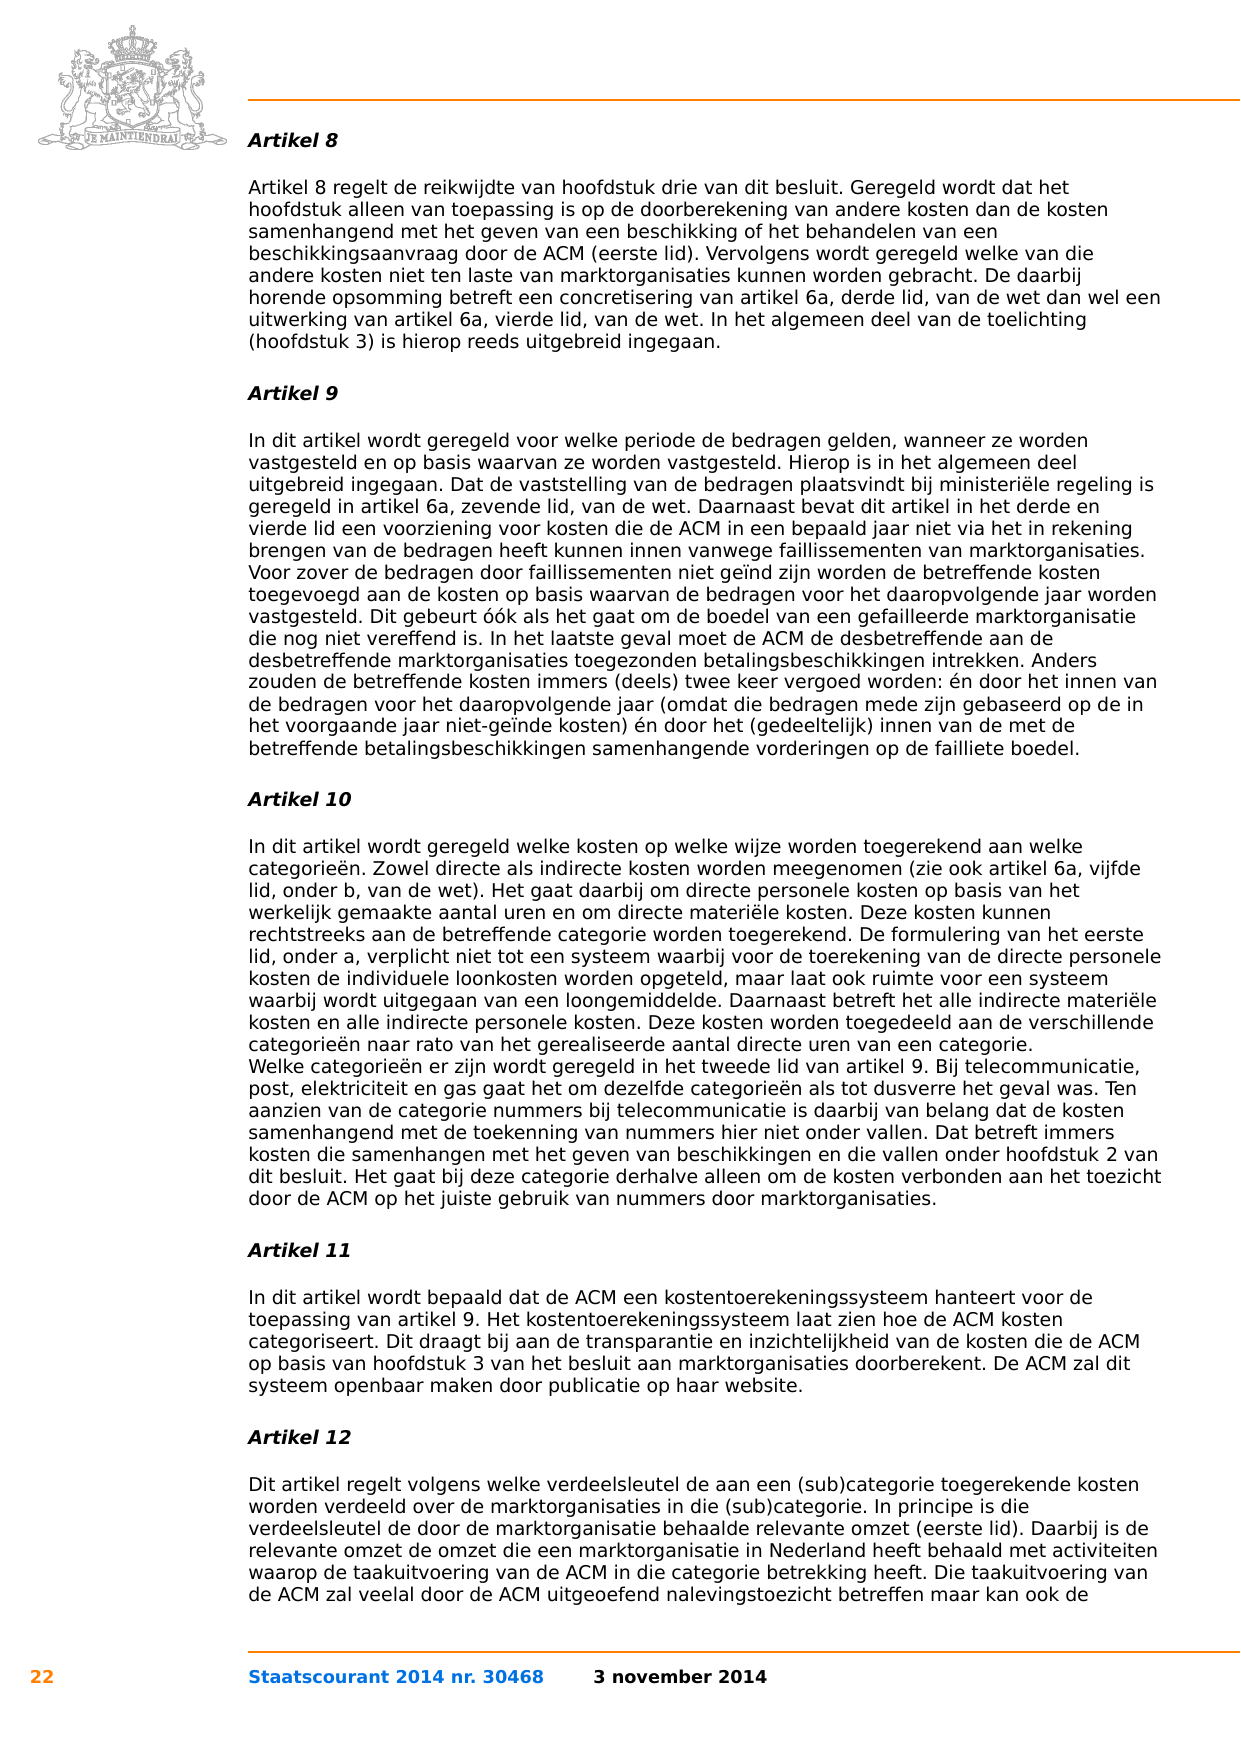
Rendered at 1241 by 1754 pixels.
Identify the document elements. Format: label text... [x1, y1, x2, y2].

subtitle Artikel 8 [248, 130, 1163, 152]
picture [38, 25, 227, 150]
text In dit artikel wordt geregeld welke kosten op welke wijze worden toegerekend aan welke categorieën. Zowel directe als indirecte kosten worden meegenomen (zie ook artikel 6a, vijfde lid, onder b, van de wet). Het gaat daarbij om directe personele kosten op basis van het werkelijk gemaakte aantal uren en om directe materiële kosten. Deze kosten kunnen rechtstreeks aan de betreffende categorie worden toegerekend. De formulering van het eerste lid, onder a, verplicht niet tot een systeem waarbij voor de toerekening van de directe personele kosten de individuele loonkosten worden opgeteld, maar laat ook ruimte voor een systeem waarbij wordt uitgegaan van een loongemiddelde. Daarnaast betreft het alle indirecte materiële kosten en alle indirecte personele kosten. Deze kosten worden toegedeeld aan de verschillende categorieën naar rato van het gerealiseerde aantal directe uren van een categorie. [248, 836, 1163, 1056]
text Artikel 8 regelt de reikwijdte van hoofdstuk drie van dit besluit. Geregeld wordt dat het hoofdstuk alleen van toepassing is op de doorberekening van andere kosten dan de kosten samenhangend met het geven van een beschikking of het behandelen van een beschikkingsaanvraag door de ACM (eerste lid). Vervolgens wordt geregeld welke van die andere kosten niet ten laste van marktorganisaties kunnen worden gebracht. De daarbij horende opsomming betreft een concretisering van artikel 6a, derde lid, van de wet dan wel een uitwerking van artikel 6a, vierde lid, van de wet. In het algemeen deel van de toelichting (hoofdstuk 3) is hierop reeds uitgebreid ingegaan. [248, 177, 1163, 353]
subtitle Artikel 12 [248, 1427, 1163, 1449]
subtitle Artikel 11 [248, 1240, 1163, 1262]
text In dit artikel wordt geregeld voor welke periode de bedragen gelden, wanneer ze worden vastgesteld en op basis waarvan ze worden vastgesteld. Hierop is in het algemeen deel uitgebreid ingegaan. Dat de vaststelling van de bedragen plaatsvindt bij ministeriële regeling is geregeld in artikel 6a, zevende lid, van de wet. Daarnaast bevat dit artikel in het derde en vierde lid een voorziening voor kosten die de ACM in een bepaald jaar niet via het in rekening brengen van de bedragen heeft kunnen innen vanwege faillissementen van marktorganisaties. Voor zover de bedragen door faillissementen niet geïnd zijn worden de betreffende kosten toegevoegd aan de kosten op basis waarvan de bedragen voor het daaropvolgende jaar worden vastgesteld. Dit gebeurt óók als het gaat om de boedel van een gefailleerde marktorganisatie die nog niet vereffend is. In het laatste geval moet de ACM de desbetreffende aan de desbetreffende marktorganisaties toegezonden betalingsbeschikkingen intrekken. Anders zouden de betreffende kosten immers (deels) twee keer vergoed worden: én door het innen van de bedragen voor het daaropvolgende jaar (omdat die bedragen mede zijn gebaseerd op de in het voorgaande jaar niet-geïnde kosten) én door het (gedeeltelijk) innen van de met de betreffende betalingsbeschikkingen samenhangende vorderingen op de failliete boedel. [248, 430, 1163, 759]
text In dit artikel wordt bepaald dat de ACM een kostentoerekeningssysteem hanteert voor de toepassing van artikel 9. Het kostentoerekeningssysteem laat zien hoe de ACM kosten categoriseert. Dit draagt bij aan de transparantie en inzichtelijkheid van de kosten die de ACM op basis van hoofdstuk 3 van het besluit aan marktorganisaties doorberekent. De ACM zal dit systeem openbaar maken door publicatie op haar website. [248, 1287, 1163, 1397]
text Welke categorieën er zijn wordt geregeld in het tweede lid van artikel 9. Bij telecommunicatie, post, elektriciteit en gas gaat het om dezelfde categorieën als tot dusverre het geval was. Ten aanzien van de categorie nummers bij telecommunicatie is daarbij van belang dat de kosten samenhangend met de toekenning van nummers hier niet onder vallen. Dat betreft immers kosten die samenhangen met het geven van beschikkingen en die vallen onder hoofdstuk 2 van dit besluit. Het gaat bij deze categorie derhalve alleen om de kosten verbonden aan het toezicht door de ACM op het juiste gebruik van nummers door marktorganisaties. [248, 1056, 1163, 1210]
subtitle Artikel 10 [248, 789, 1163, 811]
text Dit artikel regelt volgens welke verdeelsleutel de aan een (sub)categorie toegerekende kosten worden verdeeld over de marktorganisaties in die (sub)categorie. In principe is die verdeelsleutel de door de marktorganisatie behaalde relevante omzet (eerste lid). Daarbij is de relevante omzet de omzet die een marktorganisatie in Nederland heeft behaald met activiteiten waarop de taakuitvoering van de ACM in die categorie betrekking heeft. Die taakuitvoering van de ACM zal veelal door de ACM uitgeoefend nalevingstoezicht betreffen maar kan ook de [248, 1474, 1163, 1606]
subtitle Artikel 9 [248, 383, 1163, 405]
